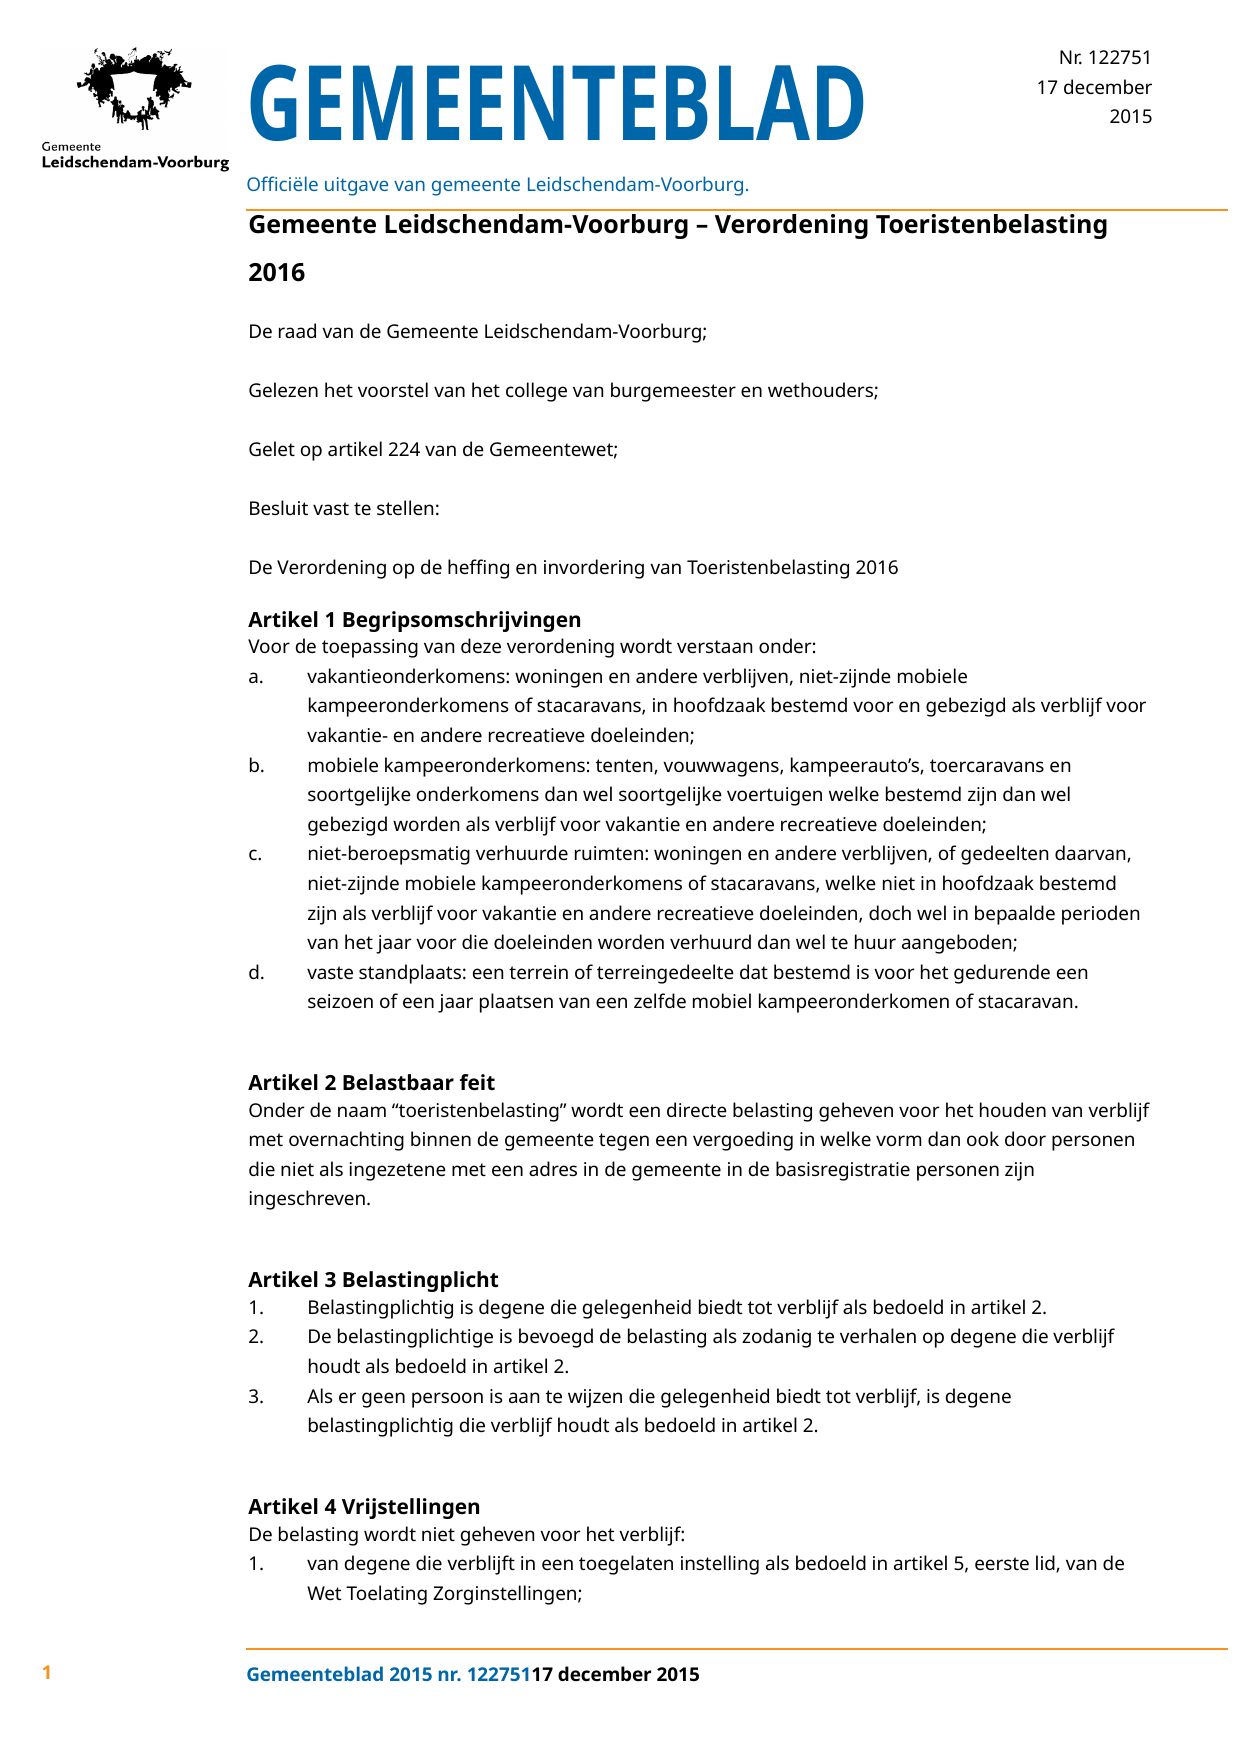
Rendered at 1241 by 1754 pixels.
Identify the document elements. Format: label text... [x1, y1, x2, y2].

list vakantieonderkomens: woningen en andere verblijven, niet-zijnde mobiele kampeeronderkomens of stacaravans, in hoofdzaak bestemd voor en gebezigd als verblijf voor vakantie- en andere recreatieve doeleinden; [248, 663, 1152, 748]
list Als er geen persoon is aan te wijzen die gelegenheid biedt tot verblijf, is degene belastingplichtig die verblijf houdt als bedoeld in artikel 2. [248, 1383, 1152, 1438]
text Artikel 1 Begripsomschrijvingen [248, 605, 1152, 633]
text Gelezen het voorstel van het college van burgemeester en wethouders; [248, 377, 1152, 403]
text Artikel 2 Belastbaar feit [248, 1068, 1152, 1097]
text Onder de naam “toeristenbelasting” wordt een directe belasting geheven voor het houden van verblijf met overnachting binnen de gemeente tegen een vergoeding in welke vorm dan ook door personen die niet als ingezetene met een adres in de gemeente in de basisregistratie personen zijn ingeschreven. [248, 1097, 1152, 1211]
text Voor de toepassing van deze verordening wordt verstaan onder: [248, 633, 1152, 659]
text Besluit vast te stellen: [248, 495, 1152, 521]
list niet-beroepsmatig verhuurde ruimten: woningen en andere verblijven, of gedeelten daarvan, niet-zijnde mobiele kampeeronderkomens of stacaravans, welke niet in hoofdzaak bestemd zijn als verblijf voor vakantie en andere recreatieve doeleinden, doch wel in bepaalde perioden van het jaar voor die doeleinden worden verhuurd dan wel te huur aangeboden; [248, 841, 1152, 955]
list van degene die verblijft in een toegelaten instelling als bedoeld in artikel 5, eerste lid, van de Wet Toelating Zorginstellingen; [248, 1550, 1152, 1606]
text Gemeente Leidschendam-Voorburg – Verordening Toeristenbelasting 2016 [248, 211, 1152, 288]
text Gelet op artikel 224 van de Gemeentewet; [248, 436, 1152, 462]
list De belastingplichtige is bevoegd de belasting als zodanig te verhalen op degene die verblijf houdt als bedoeld in artikel 2. [248, 1324, 1152, 1379]
picture [41, 47, 231, 172]
text Artikel 4 Vrijstellingen [248, 1492, 1152, 1521]
list mobiele kampeeronderkomens: tenten, vouwwagens, kampeerauto’s, toercaravans en soortgelijke onderkomens dan wel soortgelijke voertuigen welke bestemd zijn dan wel gebezigd worden als verblijf voor vakantie en andere recreatieve doeleinden; [248, 752, 1152, 837]
text Artikel 3 Belastingplicht [248, 1266, 1152, 1294]
text De Verordening op de heffing en invordering van Toeristenbelasting 2016 [248, 554, 1152, 580]
list Belastingplichtig is degene die gelegenheid biedt tot verblijf als bedoeld in artikel 2. [248, 1294, 1152, 1320]
list vaste standplaats: een terrein of terreingedeelte dat bestemd is voor het gedurende een seizoen of een jaar plaatsen van een zelfde mobiel kampeeronderkomen of stacaravan. [248, 959, 1152, 1014]
text De raad van de Gemeente Leidschendam-Voorburg; [248, 318, 1152, 344]
text De belasting wordt niet geheven voor het verblijf: [248, 1521, 1152, 1547]
